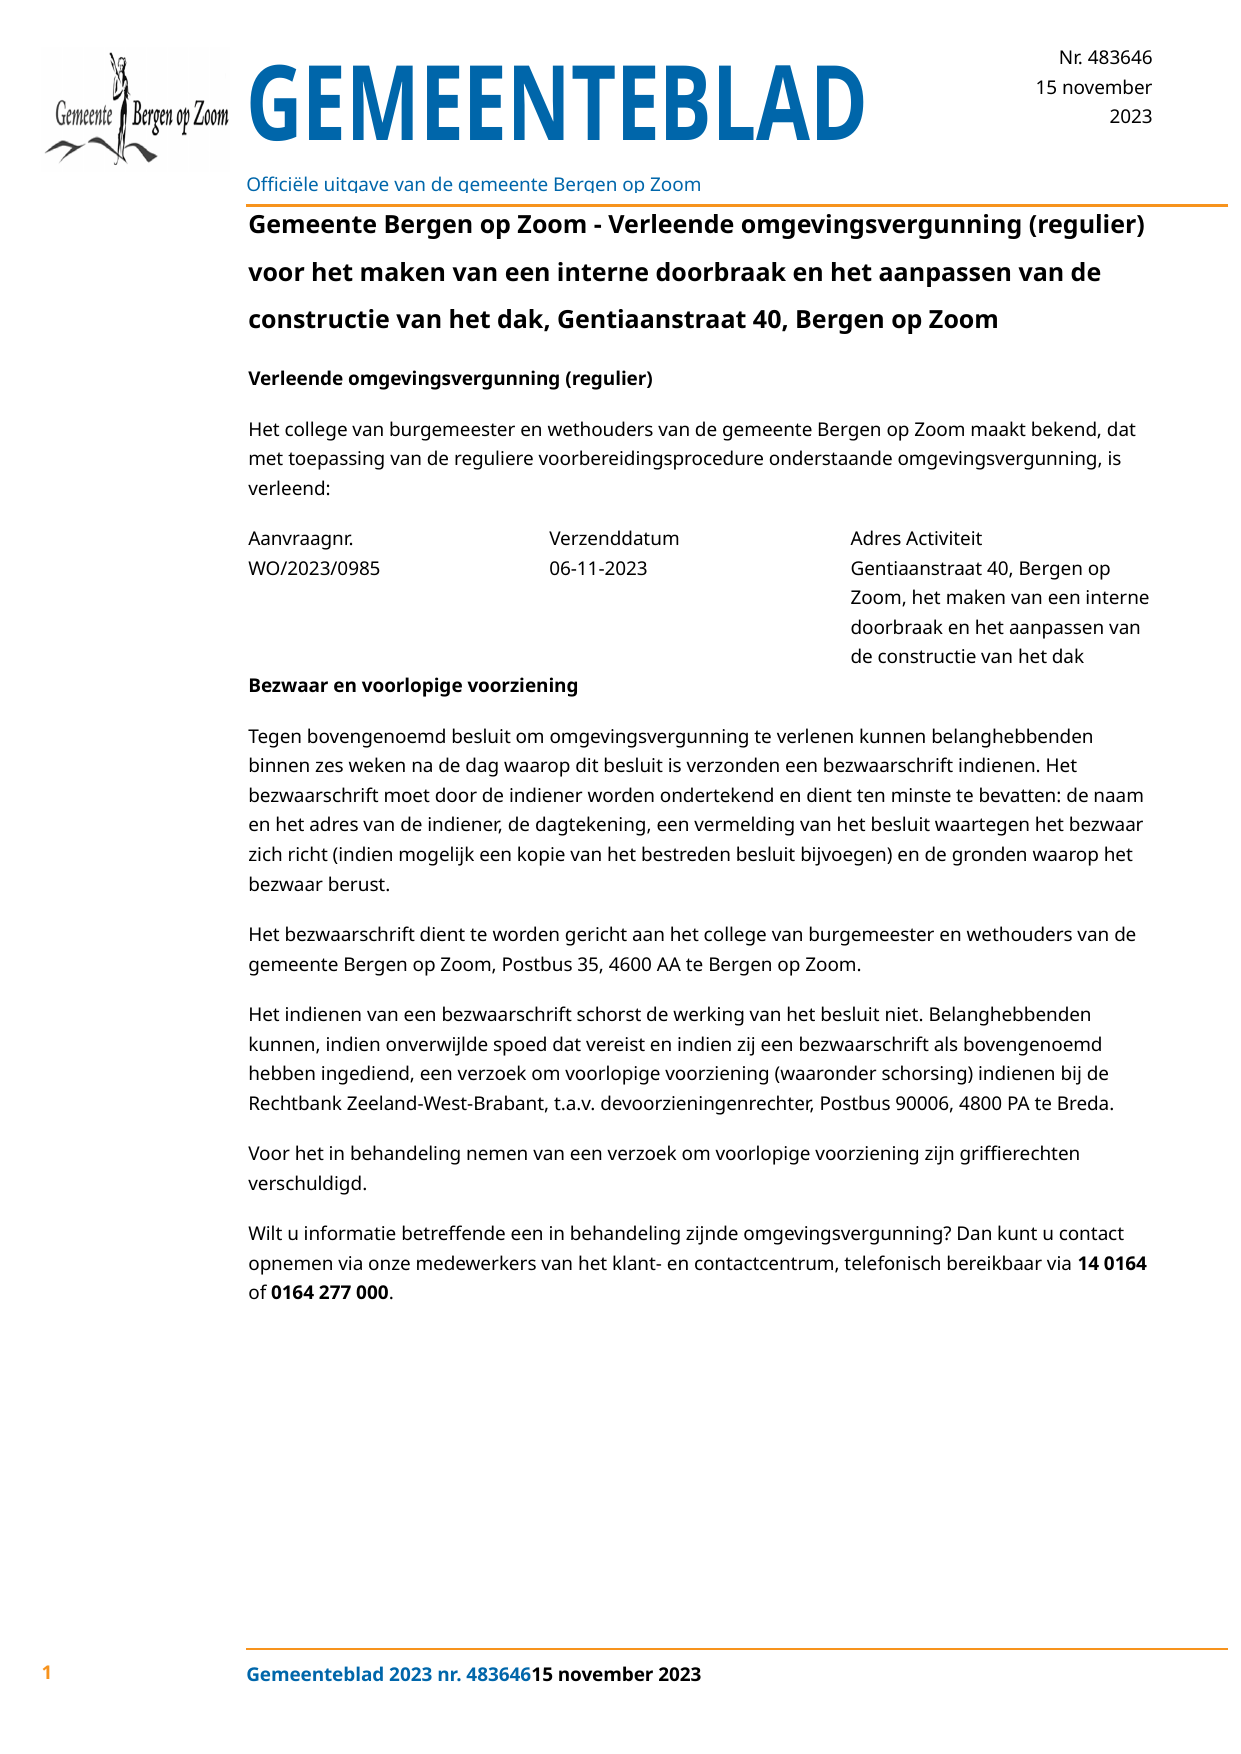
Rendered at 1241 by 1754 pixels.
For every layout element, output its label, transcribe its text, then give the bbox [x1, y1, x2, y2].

text Wilt u informatie betreffende een in behandeling zijnde omgevingsvergunning? Dan kunt u contact opnemen via onze medewerkers van het klant- en contactcentrum, telefonisch bereikbaar via 14 0164 of 0164 277 000. [248, 1220, 1152, 1305]
table_header Gentiaanstraat 40, Bergen op Zoom, het maken van een interne doorbraak en het aanpassen van de constructie van het dak [850, 555, 1152, 669]
text Voor het in behandeling nemen van een verzoek om voorlopige voorziening zijn griffierechten verschuldigd. [248, 1140, 1152, 1196]
text Verleende omgevingsvergunning (regulier) [248, 366, 1152, 391]
text Gemeente Bergen op Zoom - Verleende omgevingsvergunning (regulier) voor het maken van een interne doorbraak en het aanpassen van de constructie van het dak, Gentiaanstraat 40, Bergen op Zoom [248, 207, 1152, 336]
text Bezwaar en voorlopige voorziening [248, 672, 1152, 698]
text Het college van burgemeester en wethouders van de gemeente Bergen op Zoom maakt bekend, dat met toepassing van de reguliere voorbereidingsprocedure onderstaande omgevingsvergunning, is verleend: [248, 416, 1152, 501]
text Tegen bovengenoemd besluit om omgevingsvergunning te verlenen kunnen belanghebbenden binnen zes weken na de dag waarop dit besluit is verzonden een bezwaarschrift indienen. Het bezwaarschrift moet door de indiener worden ondertekend en dient ten minste te bevatten: de naam en het adres van de indiener, de dagtekening, een vermelding van het besluit waartegen het bezwaar zich richt (indien mogelijk een kopie van het bestreden besluit bijvoegen) en de gronden waarop het bezwaar berust. [248, 723, 1152, 896]
picture [41, 47, 231, 172]
table_header Verzenddatum [549, 526, 850, 551]
text Het bezwaarschrift dient te worden gericht aan het college van burgemeester en wethouders van de gemeente Bergen op Zoom, Postbus 35, 4600 AA te Bergen op Zoom. [248, 921, 1152, 976]
table_header 06-11-2023 [549, 555, 850, 669]
table_header Adres Activiteit [850, 526, 1152, 551]
table_header WO/2023/0985 [248, 555, 549, 669]
text Het indienen van een bezwaarschrift schorst de werking van het besluit niet. Belanghebbenden kunnen, indien onverwijlde spoed dat vereist en indien zij een bezwaarschrift als bovengenoemd hebben ingediend, een verzoek om voorlopige voorziening (waaronder schorsing) indienen bij de Rechtbank Zeeland-West-Brabant, t.a.v. devoorzieningenrechter, Postbus 90006, 4800 PA te Breda. [248, 1001, 1152, 1116]
table_header Aanvraagnr. [248, 526, 549, 551]
